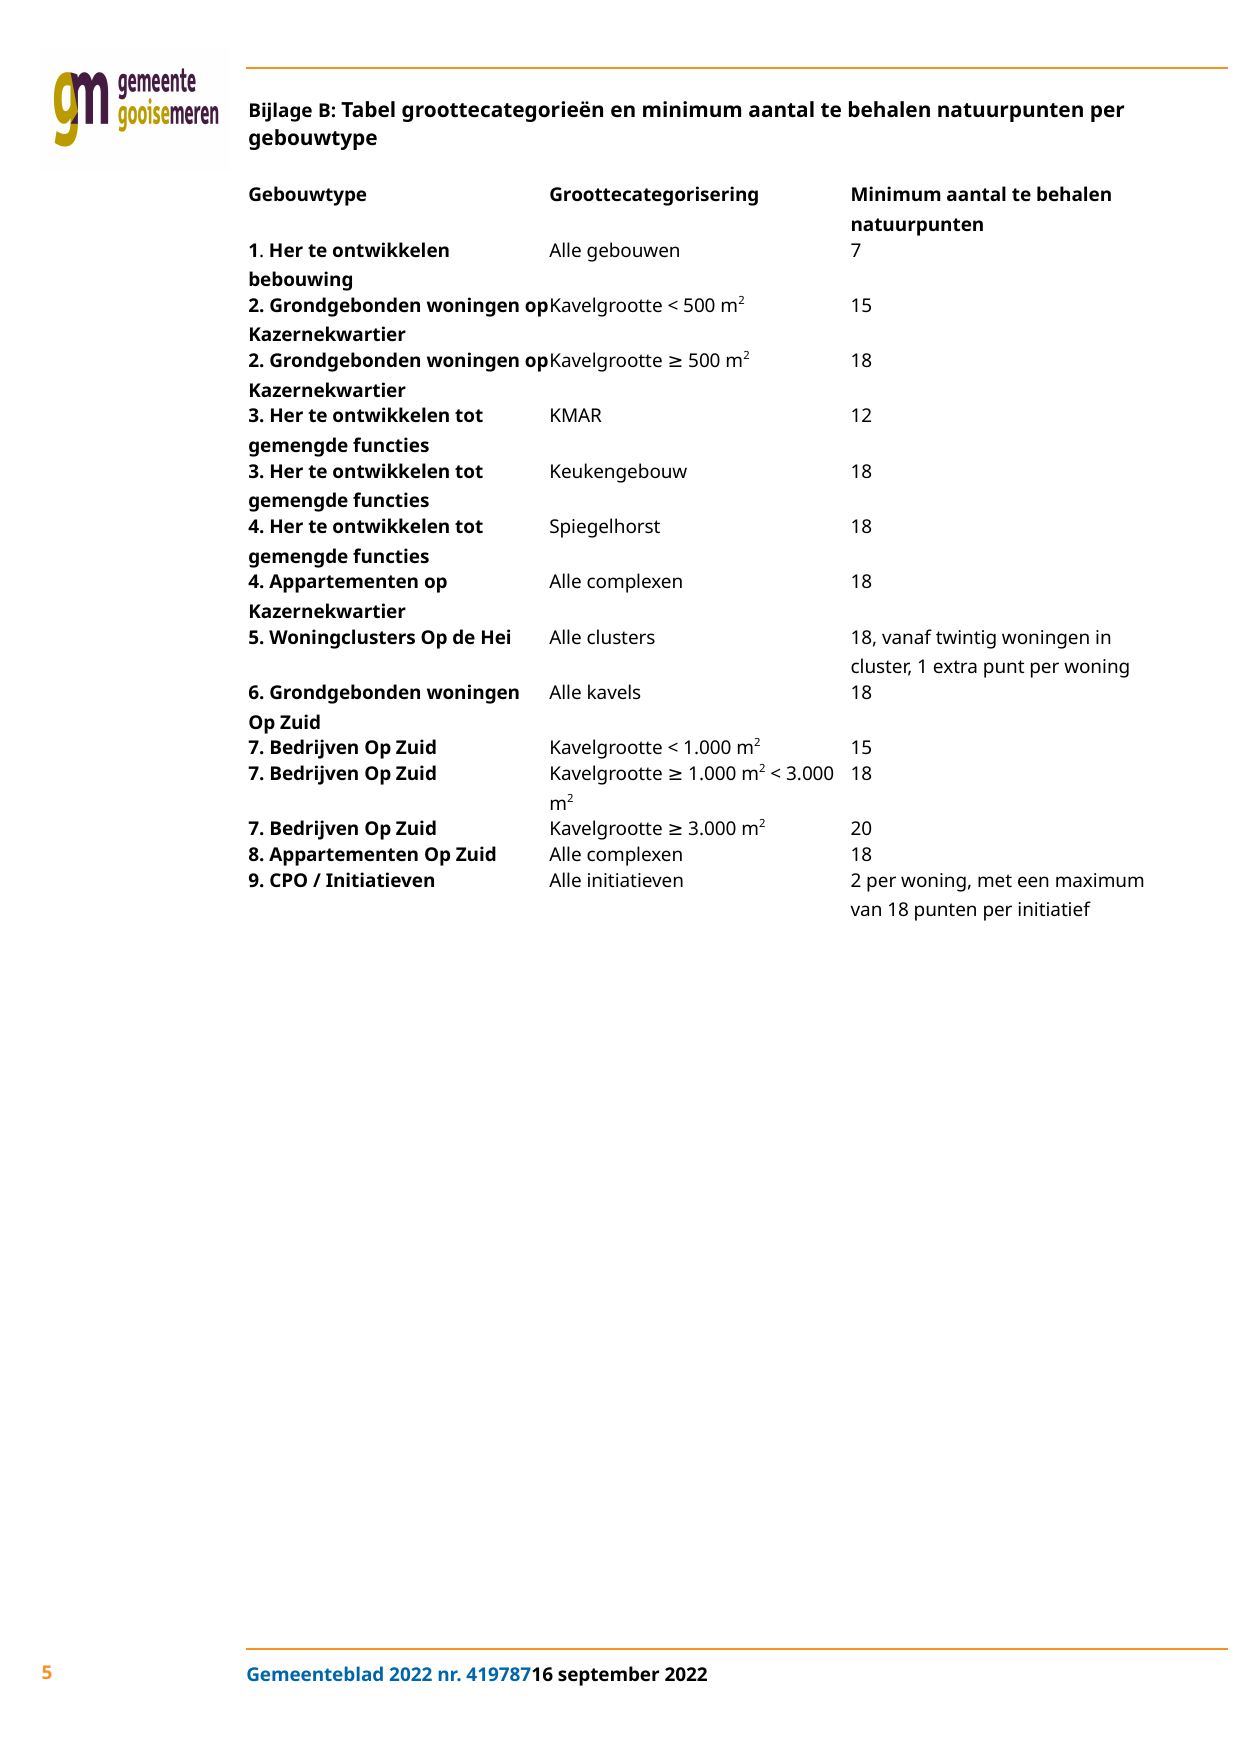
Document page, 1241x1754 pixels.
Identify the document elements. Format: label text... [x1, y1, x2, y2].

table_header Gebouwtype [248, 181, 549, 237]
table_cell 4. Her te ontwikkelen tot gemengde functies [248, 513, 549, 569]
table_cell 18 [850, 458, 1152, 513]
table_cell Spiegelhorst [549, 513, 850, 569]
table_cell Kavelgrootte ≥ 1.000 m2 < 3.000 m2 [549, 760, 850, 816]
table_cell 18 [850, 513, 1152, 569]
table_cell 18 [850, 679, 1152, 734]
table_cell Kavelgrootte ≥ 3.000 m2 [549, 816, 850, 841]
table_cell 6. Grondgebonden woningen Op Zuid [248, 679, 549, 734]
table_cell 12 [850, 403, 1152, 458]
table_cell 3. Her te ontwikkelen tot gemengde functies [248, 403, 549, 458]
picture [41, 47, 231, 172]
table_header Groottecategorisering [549, 181, 850, 237]
table_cell 1. Her te ontwikkelen bebouwing [248, 237, 549, 292]
table_cell Kavelgrootte < 1.000 m2 [549, 735, 850, 760]
table_cell 15 [850, 735, 1152, 760]
table_cell 18 [850, 569, 1152, 624]
table_cell Kavelgrootte < 500 m2 [549, 292, 850, 347]
table_cell 18 [850, 348, 1152, 403]
table_cell 7. Bedrijven Op Zuid [248, 816, 549, 841]
table_cell Alle complexen [549, 569, 850, 624]
table_cell 3. Her te ontwikkelen tot gemengde functies [248, 458, 549, 513]
table_cell Alle complexen [549, 841, 850, 867]
table_cell Alle initiatieven [549, 867, 850, 922]
table_cell 18 [850, 841, 1152, 867]
table_cell 2. Grondgebonden woningen op Kazernekwartier [248, 292, 549, 347]
table_cell Keukengebouw [549, 458, 850, 513]
table_cell 15 [850, 292, 1152, 347]
table_cell 18 [850, 760, 1152, 816]
table_cell KMAR [549, 403, 850, 458]
text Bijlage B: Tabel groottecategorieën en minimum aantal te behalen natuurpunten per gebouwtype [248, 95, 1152, 152]
table_cell 7. Bedrijven Op Zuid [248, 760, 549, 816]
table_cell Alle gebouwen [549, 237, 850, 292]
table_cell 5. Woningclusters Op de Hei [248, 624, 549, 679]
table_cell 2 per woning, met een maximum van 18 punten per initiatief [850, 867, 1152, 922]
table_cell Alle clusters [549, 624, 850, 679]
table_cell 7 [850, 237, 1152, 292]
table_cell 7. Bedrijven Op Zuid [248, 735, 549, 760]
table_cell 18, vanaf twintig woningen in cluster, 1 extra punt per woning [850, 624, 1152, 679]
table_cell Alle kavels [549, 679, 850, 734]
table_cell 4. Appartementen op Kazernekwartier [248, 569, 549, 624]
table_cell 8. Appartementen Op Zuid [248, 841, 549, 867]
table_cell 20 [850, 816, 1152, 841]
table_cell 9. CPO / Initiatieven [248, 867, 549, 922]
table_cell 2. Grondgebonden woningen op Kazernekwartier [248, 348, 549, 403]
table_header Minimum aantal te behalen natuurpunten [850, 181, 1152, 237]
table_cell Kavelgrootte ≥ 500 m2 [549, 348, 850, 403]
